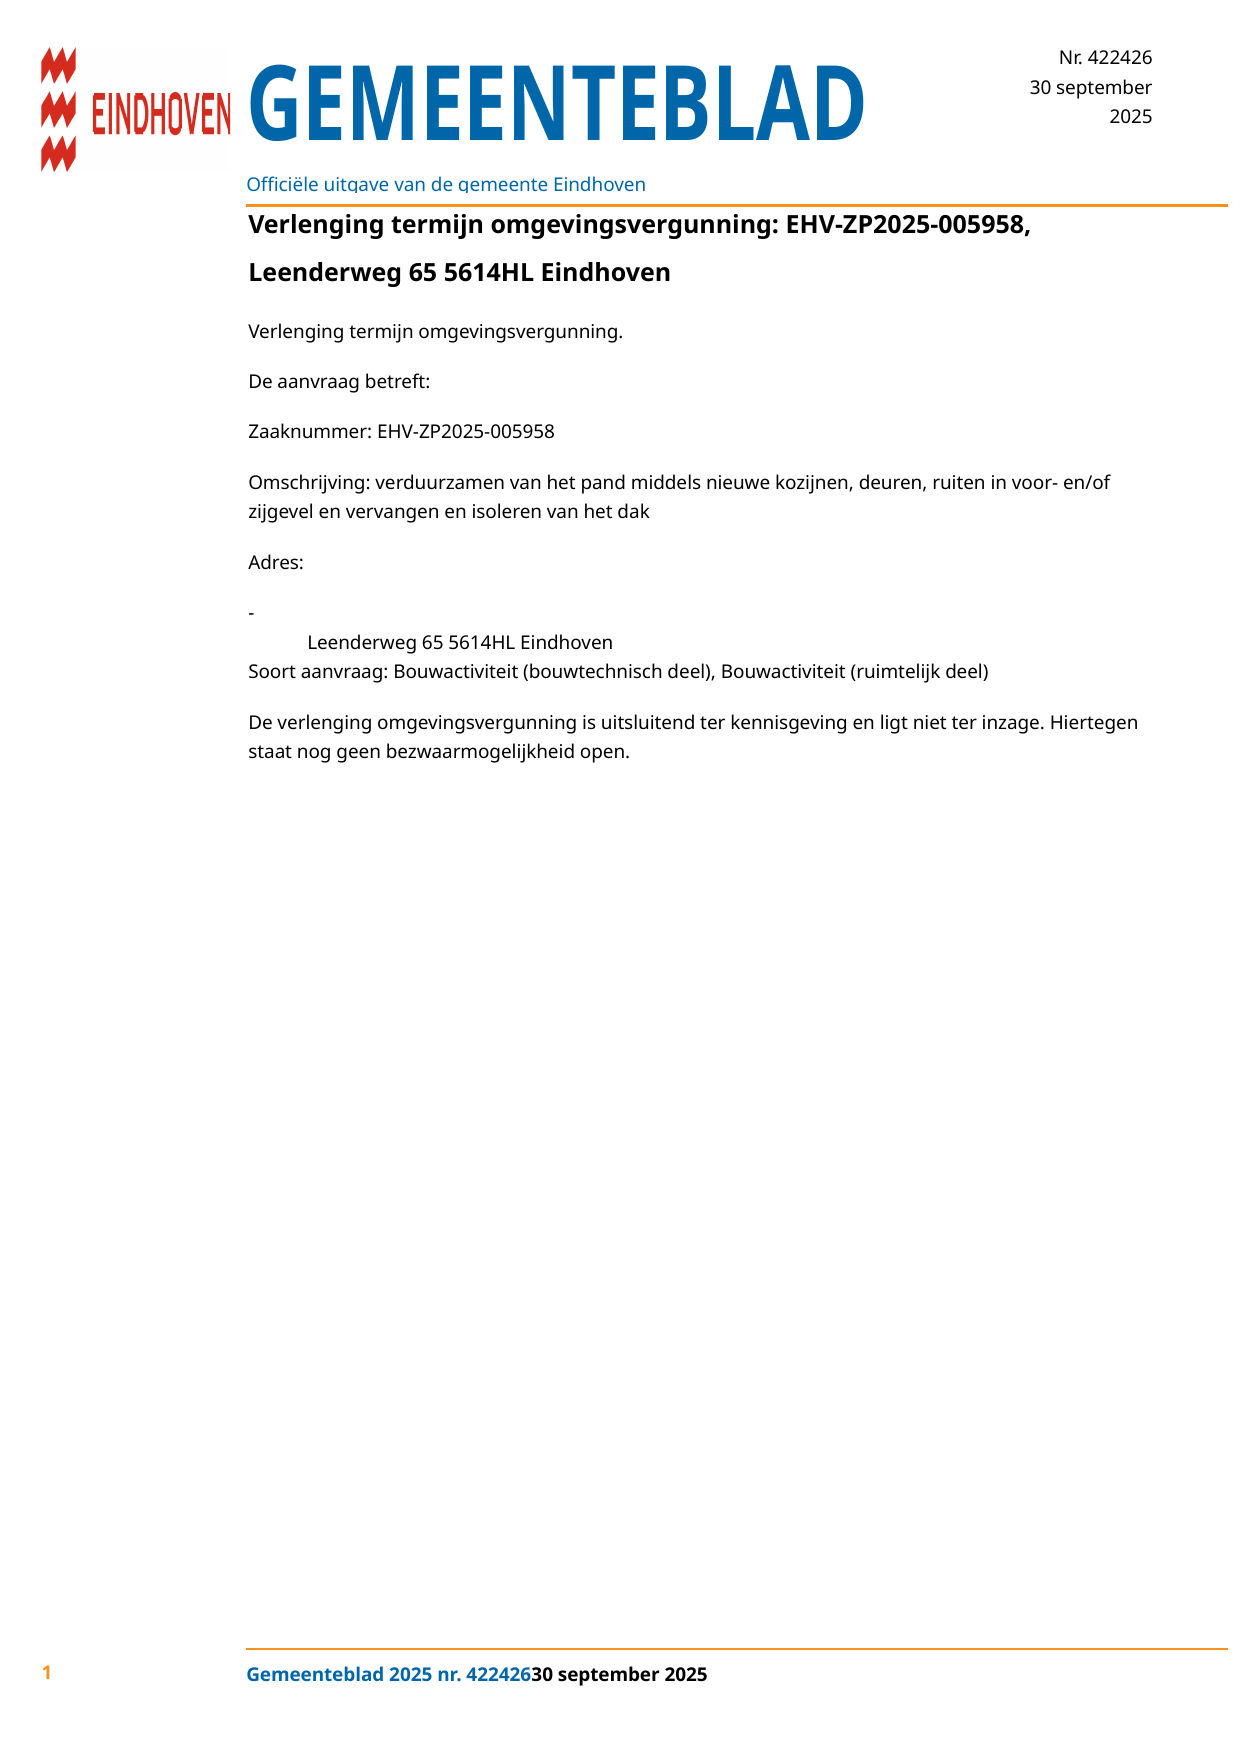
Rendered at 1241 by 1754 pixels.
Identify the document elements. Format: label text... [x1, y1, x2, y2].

text Soort aanvraag: Bouwactiviteit (bouwtechnisch deel), Bouwactiviteit (ruimtelijk deel) [248, 659, 1152, 684]
text Verlenging termijn omgevingsvergunning: EHV-ZP2025-005958, Leenderweg 65 5614HL Eindhoven [248, 207, 1152, 288]
text Omschrijving: verduurzamen van het pand middels nieuwe kozijnen, deuren, ruiten in voor- en/of zijgevel en vervangen en isoleren van het dak [248, 469, 1152, 524]
text De verlenging omgevingsvergunning is uitsluitend ter kennisgeving en ligt niet ter inzage. Hiertegen staat nog geen bezwaarmogelijkheid open. [248, 709, 1152, 764]
list Leenderweg 65 5614HL Eindhoven [248, 629, 1152, 655]
text Verlenging termijn omgevingsvergunning. [248, 318, 1152, 344]
text Zaaknummer: EHV-ZP2025-005958 [248, 419, 1152, 444]
text De aanvraag betreft: [248, 368, 1152, 394]
picture [41, 47, 231, 172]
text Adres: [248, 549, 1152, 575]
